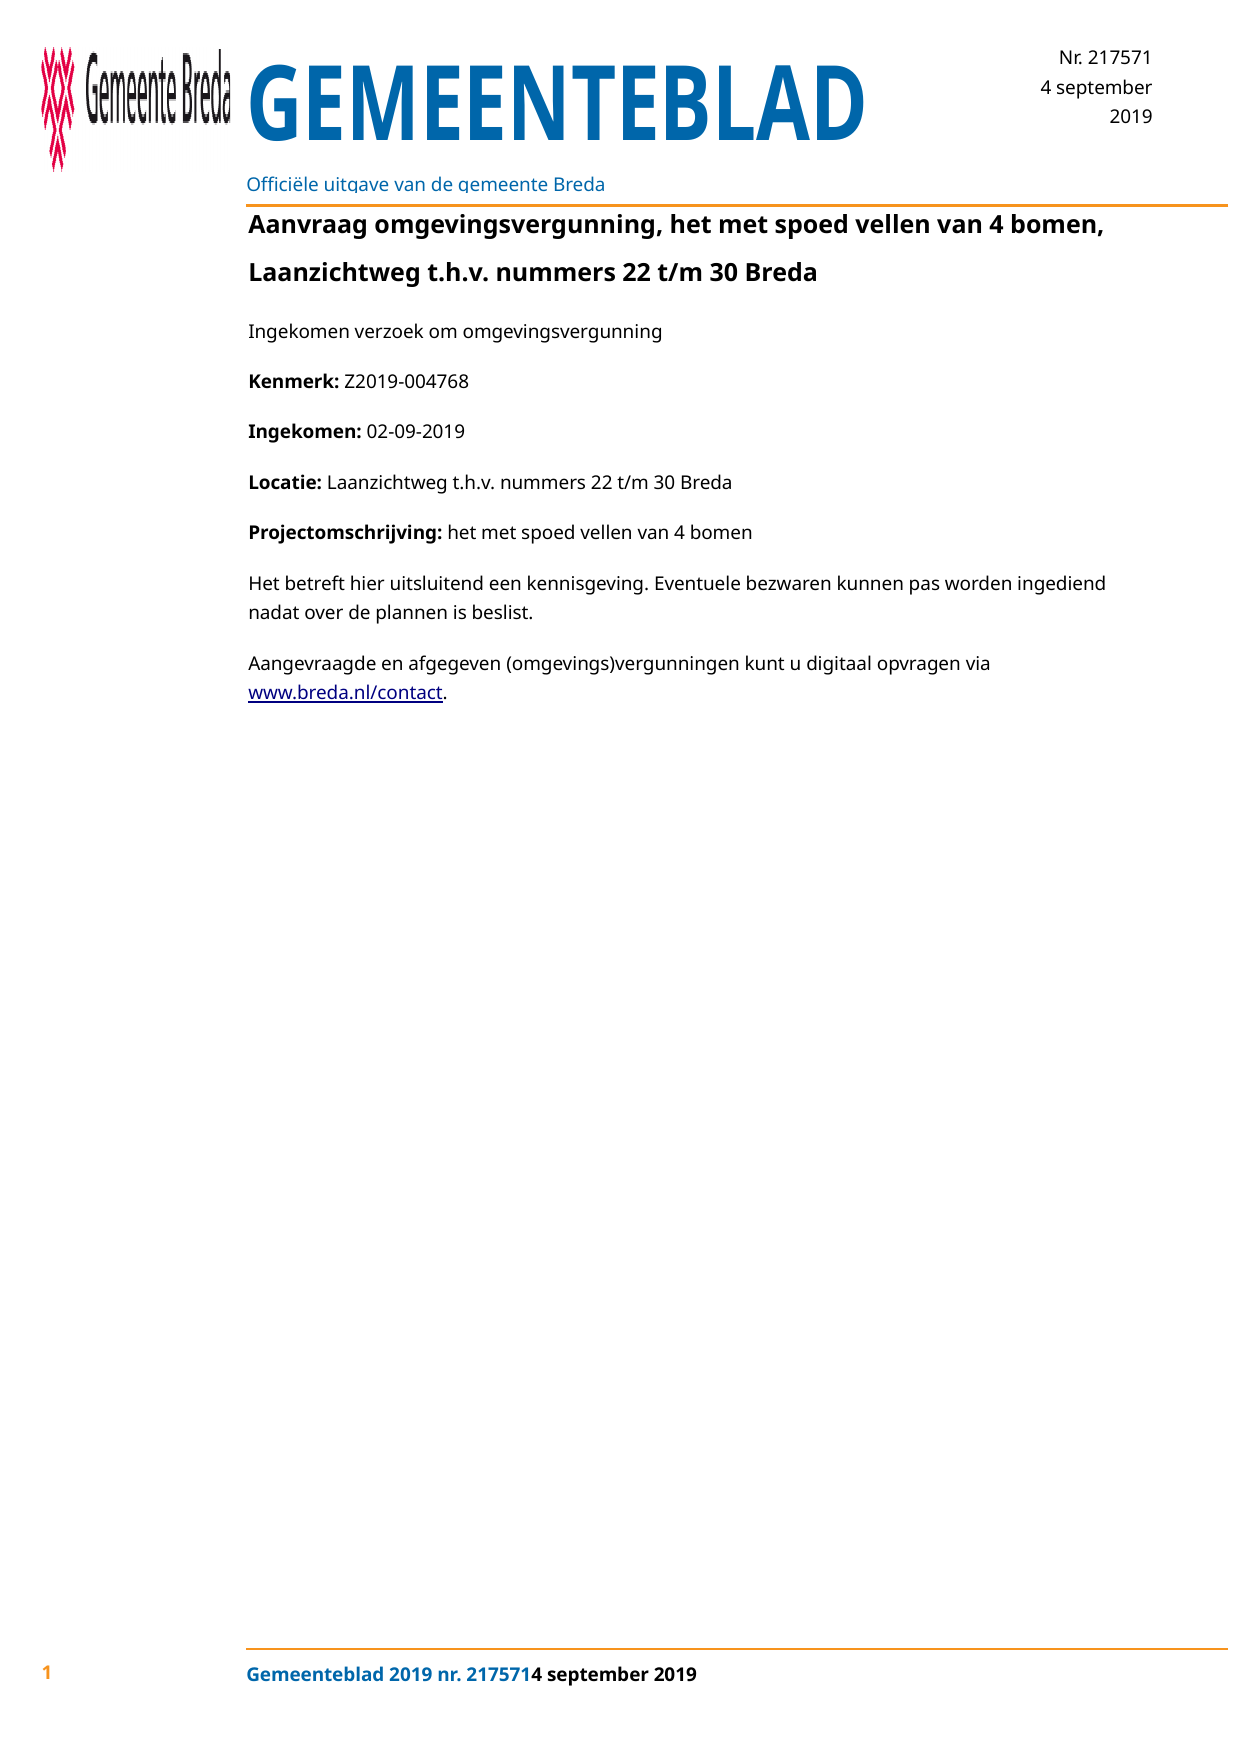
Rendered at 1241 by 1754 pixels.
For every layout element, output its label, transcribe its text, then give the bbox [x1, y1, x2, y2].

text Aangevraagde en afgegeven (omgevings)vergunningen kunt u digitaal opvragen via www.breda.nl/contact. [248, 650, 1152, 705]
text Ingekomen: 02-09-2019 [248, 419, 1152, 444]
text Aanvraag omgevingsvergunning, het met spoed vellen van 4 bomen, Laanzichtweg t.h.v. nummers 22 t/m 30 Breda [248, 207, 1152, 288]
picture [41, 47, 231, 172]
text Het betreft hier uitsluitend een kennisgeving. Eventuele bezwaren kunnen pas worden ingediend nadat over de plannen is beslist. [248, 570, 1152, 625]
text Kenmerk: Z2019-004768 [248, 368, 1152, 394]
text Locatie: Laanzichtweg t.h.v. nummers 22 t/m 30 Breda [248, 469, 1152, 495]
text Ingekomen verzoek om omgevingsvergunning [248, 318, 1152, 344]
text Projectomschrijving: het met spoed vellen van 4 bomen [248, 519, 1152, 545]
